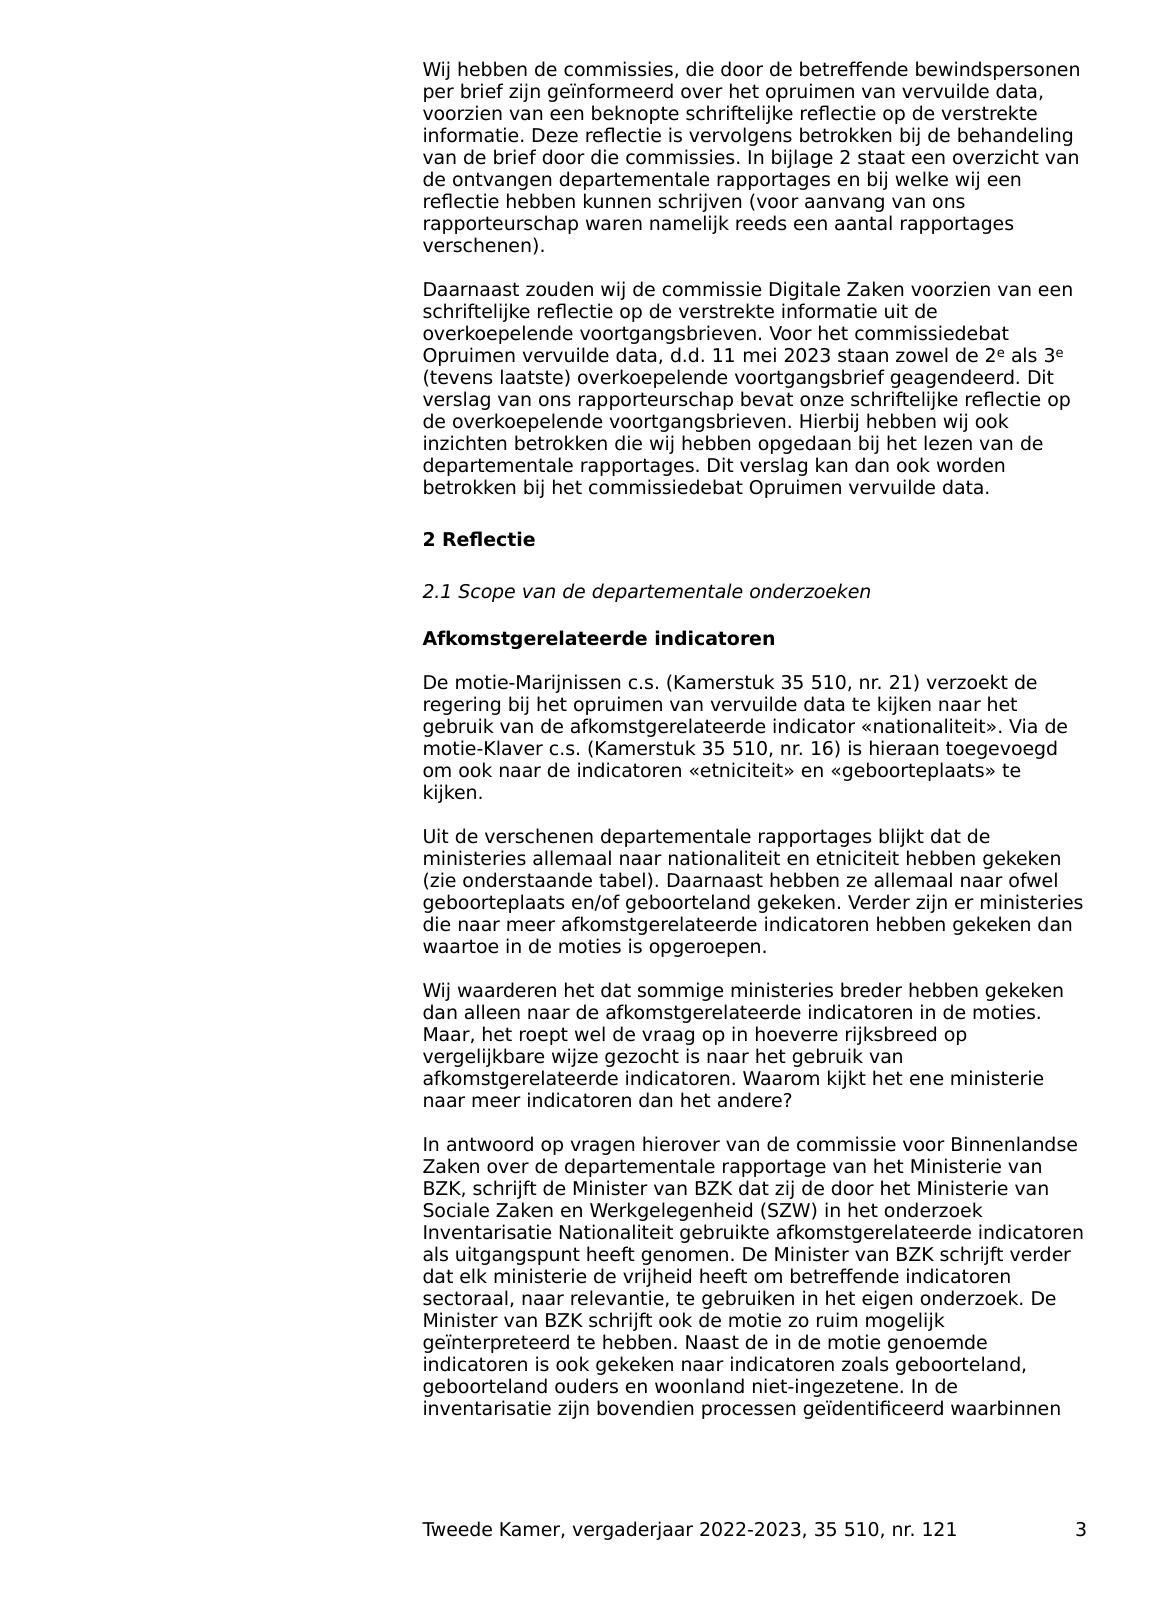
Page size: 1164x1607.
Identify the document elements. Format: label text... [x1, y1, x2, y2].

text Daarnaast zouden wij de commissie Digitale Zaken voorzien van een schriftelijke reflectie op de verstrekte informatie uit de overkoepelende voortgangsbrieven. Voor het commissiedebat Opruimen vervuilde data, d.d. 11 mei 2023 staan zowel de 2e als 3e (tevens laatste) overkoepelende voortgangsbrief geagendeerd. Dit verslag van ons rapporteurschap bevat onze schriftelijke reflectie op de overkoepelende voortgangsbrieven. Hierbij hebben wij ook inzichten betrokken die wij hebben opgedaan bij het lezen van de departementale rapportages. Dit verslag kan dan ook worden betrokken bij het commissiedebat Opruimen vervuilde data. [422, 279, 1087, 499]
text In antwoord op vragen hierover van de commissie voor Binnenlandse Zaken over de departementale rapportage van het Ministerie van BZK, schrijft de Minister van BZK dat zij de door het Ministerie van Sociale Zaken en Werkgelegenheid (SZW) in het onderzoek Inventarisatie Nationaliteit gebruikte afkomstgerelateerde indicatoren als uitgangspunt heeft genomen. De Minister van BZK schrijft verder dat elk ministerie de vrijheid heeft om betreffende indicatoren sectoraal, naar relevantie, te gebruiken in het eigen onderzoek. De Minister van BZK schrijft ook de motie zo ruim mogelijk geïnterpreteerd te hebben. Naast de in de motie genoemde indicatoren is ook gekeken naar indicatoren zoals geboorteland, geboorteland ouders en woonland niet-ingezetene. In de inventarisatie zijn bovendien processen geïdentificeerd waarbinnen [422, 1134, 1087, 1420]
text Wij waarderen het dat sommige ministeries breder hebben gekeken dan alleen naar de afkomstgerelateerde indicatoren in de moties. Maar, het roept wel de vraag op in hoeverre rijksbreed op vergelijkbare wijze gezocht is naar het gebruik van afkomstgerelateerde indicatoren. Waarom kijkt het ene ministerie naar meer indicatoren dan het andere? [422, 980, 1087, 1112]
text Wij hebben de commissies, die door de betreffende bewindspersonen per brief zijn geïnformeerd over het opruimen van vervuilde data, voorzien van een beknopte schriftelijke reflectie op de verstrekte informatie. Deze reflectie is vervolgens betrokken bij de behandeling van de brief door die commissies. In bijlage 2 staat een overzicht van de ontvangen departementale rapportages en bij welke wij een reflectie hebben kunnen schrijven (voor aanvang van ons rapporteurschap waren namelijk reeds een aantal rapportages verschenen). [422, 59, 1087, 257]
text Uit de verschenen departementale rapportages blijkt dat de ministeries allemaal naar nationaliteit en etniciteit hebben gekeken (zie onderstaande tabel). Daarnaast hebben ze allemaal naar ofwel geboorteplaats en/of geboorteland gekeken. Verder zijn er ministeries die naar meer afkomstgerelateerde indicatoren hebben gekeken dan waartoe in de moties is opgeroepen. [422, 826, 1087, 958]
text De motie-Marijnissen c.s. (Kamerstuk 35 510, nr. 21) verzoekt de regering bij het opruimen van vervuilde data te kijken naar het gebruik van de afkomstgerelateerde indicator «nationaliteit». Via de motie-Klaver c.s. (Kamerstuk 35 510, nr. 16) is hieraan toegevoegd om ook naar de indicatoren «etniciteit» en «geboorteplaats» te kijken. [422, 672, 1087, 804]
subtitle 2 Reflectie [422, 529, 1087, 551]
subtitle Afkomstgerelateerde indicatoren [422, 628, 1087, 650]
subtitle 2.1 Scope van de departementale onderzoeken [422, 581, 1087, 603]
